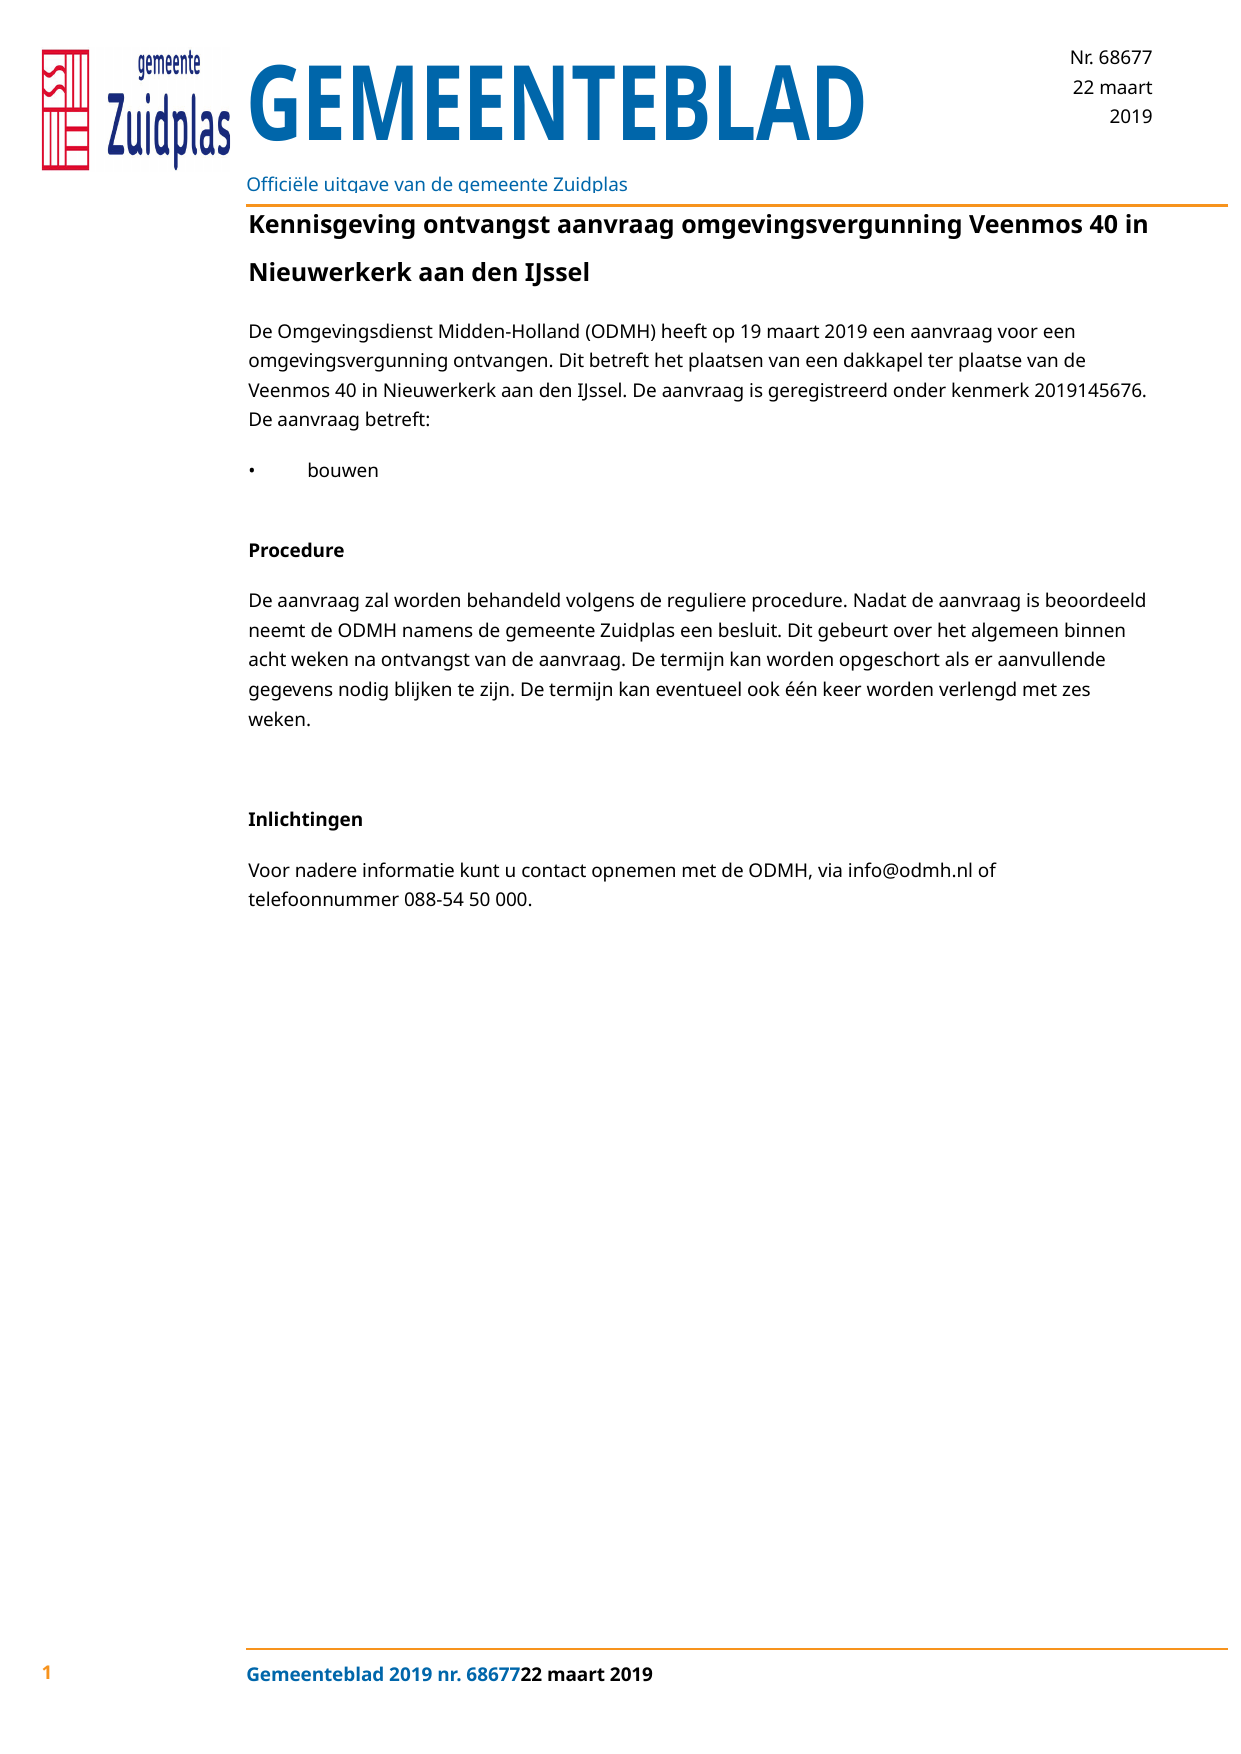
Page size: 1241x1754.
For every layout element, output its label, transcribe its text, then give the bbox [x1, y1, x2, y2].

text De aanvraag zal worden behandeld volgens de reguliere procedure. Nadat de aanvraag is beoordeeld neemt de ODMH namens de gemeente Zuidplas een besluit. Dit gebeurt over het algemeen binnen acht weken na ontvangst van de aanvraag. De termijn kan worden opgeschort als er aanvullende gegevens nodig blijken te zijn. De termijn kan eventueel ook één keer worden verlengd met zes weken. [248, 587, 1152, 732]
picture [41, 47, 231, 172]
text Voor nadere informatie kunt u contact opnemen met de ODMH, via info@odmh.nl of telefoonnummer 088-54 50 000. [248, 857, 1152, 912]
text Inlichtingen [248, 807, 1152, 832]
text De Omgevingsdienst Midden-Holland (ODMH) heeft op 19 maart 2019 een aanvraag voor een omgevingsvergunning ontvangen. Dit betreft het plaatsen van een dakkapel ter plaatse van de Veenmos 40 in Nieuwerkerk aan den IJssel. De aanvraag is geregistreerd onder kenmerk 2019145676. De aanvraag betreft: [248, 318, 1152, 432]
text Kennisgeving ontvangst aanvraag omgevingsvergunning Veenmos 40 in Nieuwerkerk aan den IJssel [248, 207, 1152, 288]
list bouwen [248, 457, 1152, 483]
text Procedure [248, 537, 1152, 563]
